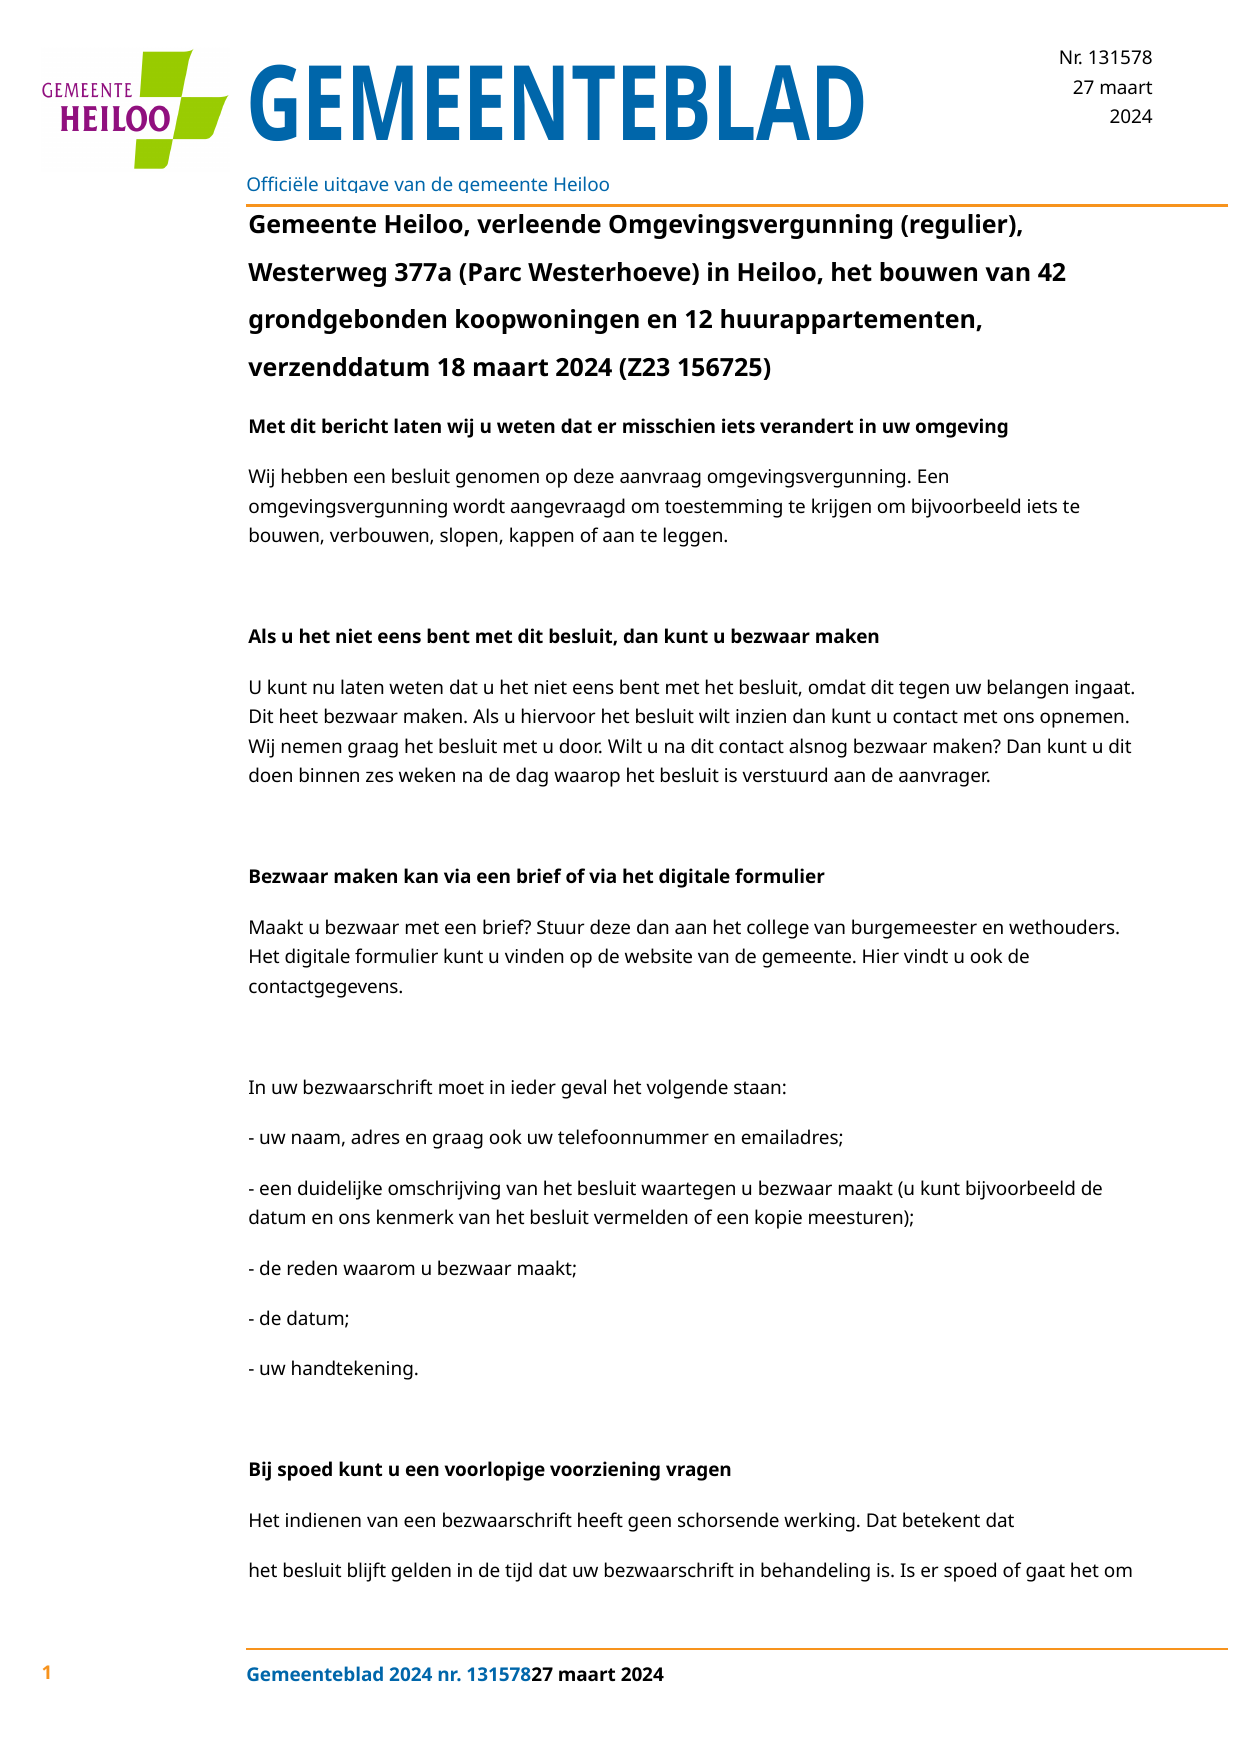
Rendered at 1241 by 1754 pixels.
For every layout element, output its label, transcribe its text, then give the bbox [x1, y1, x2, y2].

text Het indienen van een bezwaarschrift heeft geen schorsende werking. Dat betekent dat [248, 1507, 1152, 1533]
text Wij hebben een besluit genomen op deze aanvraag omgevingsvergunning. Een omgevingsvergunning wordt aangevraagd om toestemming te krijgen om bijvoorbeeld iets te bouwen, verbouwen, slopen, kappen of aan te leggen. [248, 463, 1152, 548]
text In uw bezwaarschrift moet in ieder geval het volgende staan: [248, 1074, 1152, 1100]
text het besluit blijft gelden in de tijd dat uw bezwaarschrift in behandeling is. Is er spoed of gaat het om [248, 1557, 1152, 1583]
text Met dit bericht laten wij u weten dat er misschien iets verandert in uw omgeving [248, 413, 1152, 439]
text - een duidelijke omschrijving van het besluit waartegen u bezwaar maakt (u kunt bijvoorbeeld de datum en ons kenmerk van het besluit vermelden of een kopie meesturen); [248, 1175, 1152, 1230]
text Bij spoed kunt u een voorlopige voorziening vragen [248, 1456, 1152, 1482]
text - uw handtekening. [248, 1356, 1152, 1381]
text - de datum; [248, 1305, 1152, 1331]
text Bezwaar maken kan via een brief of via het digitale formulier [248, 863, 1152, 889]
text Maakt u bezwaar met een brief? Stuur deze dan aan het college van burgemeester en wethouders. Het digitale formulier kunt u vinden op de website van de gemeente. Hier vindt u ook de contactgegevens. [248, 914, 1152, 999]
picture [41, 47, 231, 172]
text Als u het niet eens bent met dit besluit, dan kunt u bezwaar maken [248, 623, 1152, 649]
text Gemeente Heiloo, verleende Omgevingsvergunning (regulier), Westerweg 377a (Parc Westerhoeve) in Heiloo, het bouwen van 42 grondgebonden koopwoningen en 12 huurappartementen, verzenddatum 18 maart 2024 (Z23 156725) [248, 207, 1152, 384]
text - uw naam, adres en graag ook uw telefoonnummer en emailadres; [248, 1124, 1152, 1150]
text - de reden waarom u bezwaar maakt; [248, 1255, 1152, 1281]
text U kunt nu laten weten dat u het niet eens bent met het besluit, omdat dit tegen uw belangen ingaat. Dit heet bezwaar maken. Als u hiervoor het besluit wilt inzien dan kunt u contact met ons opnemen. Wij nemen graag het besluit met u door. Wilt u na dit contact alsnog bezwaar maken? Dan kunt u dit doen binnen zes weken na de dag waarop het besluit is verstuurd aan de aanvrager. [248, 674, 1152, 788]
